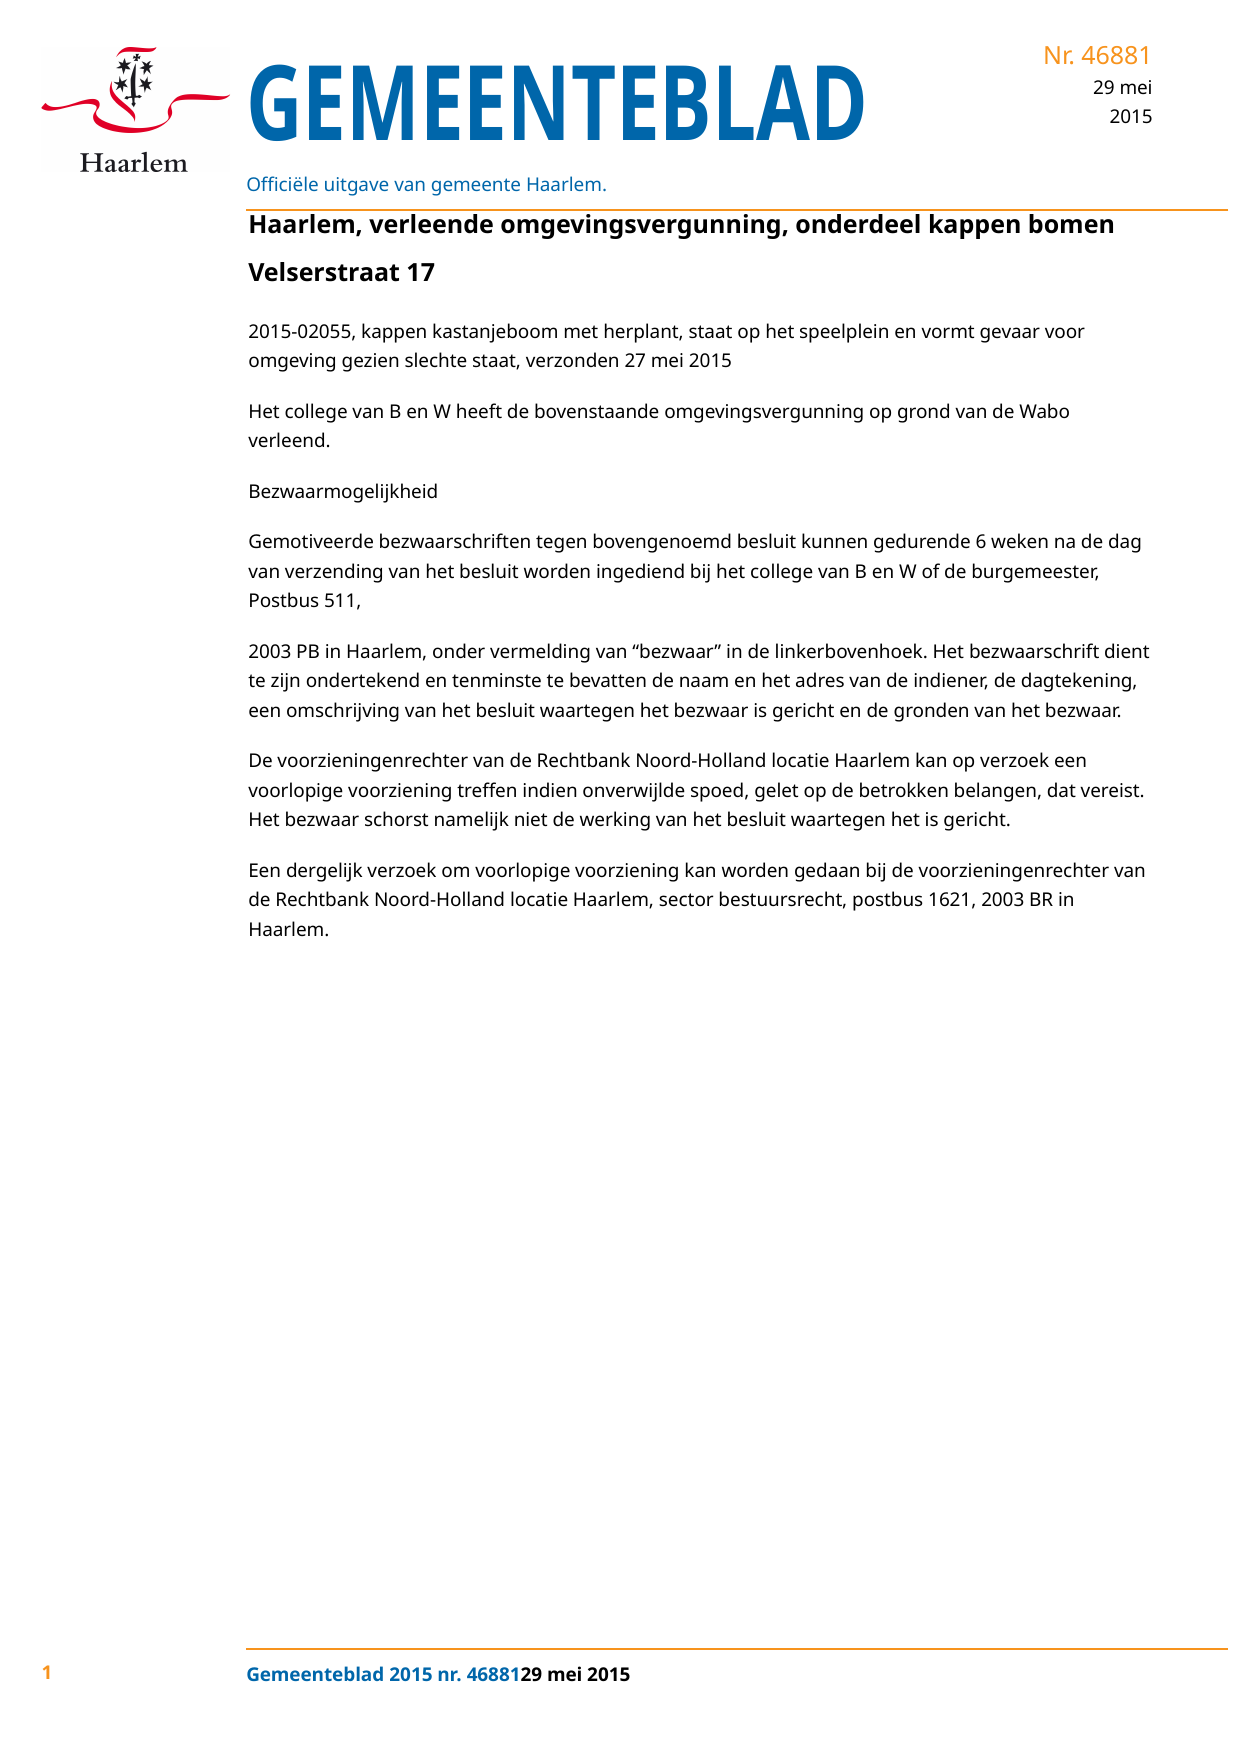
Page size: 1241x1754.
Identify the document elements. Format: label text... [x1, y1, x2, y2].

text Bezwaarmogelijkheid [248, 478, 1152, 504]
text Het college van B en W heeft de bovenstaande omgevingsvergunning op grond van de Wabo verleend. [248, 398, 1152, 453]
text 2015-02055, kappen kastanjeboom met herplant, staat op het speelplein en vormt gevaar voor omgeving gezien slechte staat, verzonden 27 mei 2015 [248, 318, 1152, 373]
text Gemotiveerde bezwaarschriften tegen bovengenoemd besluit kunnen gedurende 6 weken na de dag van verzending van het besluit worden ingediend bij het college van B en W of de burgemeester, Postbus 511, [248, 528, 1152, 613]
text De voorzieningenrechter van de Rechtbank Noord-Holland locatie Haarlem kan op verzoek een voorlopige voorziening treffen indien onverwijlde spoed, gelet op de betrokken belangen, dat vereist. Het bezwaar schorst namelijk niet de werking van het besluit waartegen het is gericht. [248, 747, 1152, 832]
text Een dergelijk verzoek om voorlopige voorziening kan worden gedaan bij de voorzieningenrechter van de Rechtbank Noord-Holland locatie Haarlem, sector bestuursrecht, postbus 1621, 2003 BR in Haarlem. [248, 857, 1152, 942]
picture [41, 47, 231, 172]
text Haarlem, verleende omgevingsvergunning, onderdeel kappen bomen Velserstraat 17 [248, 211, 1152, 288]
text 2003 PB in Haarlem, onder vermelding van “bezwaar” in de linkerbovenhoek. Het bezwaarschrift dient te zijn ondertekend en tenminste te bevatten de naam en het adres van de indiener, de dagtekening, een omschrijving van het besluit waartegen het bezwaar is gericht en de gronden van het bezwaar. [248, 638, 1152, 723]
